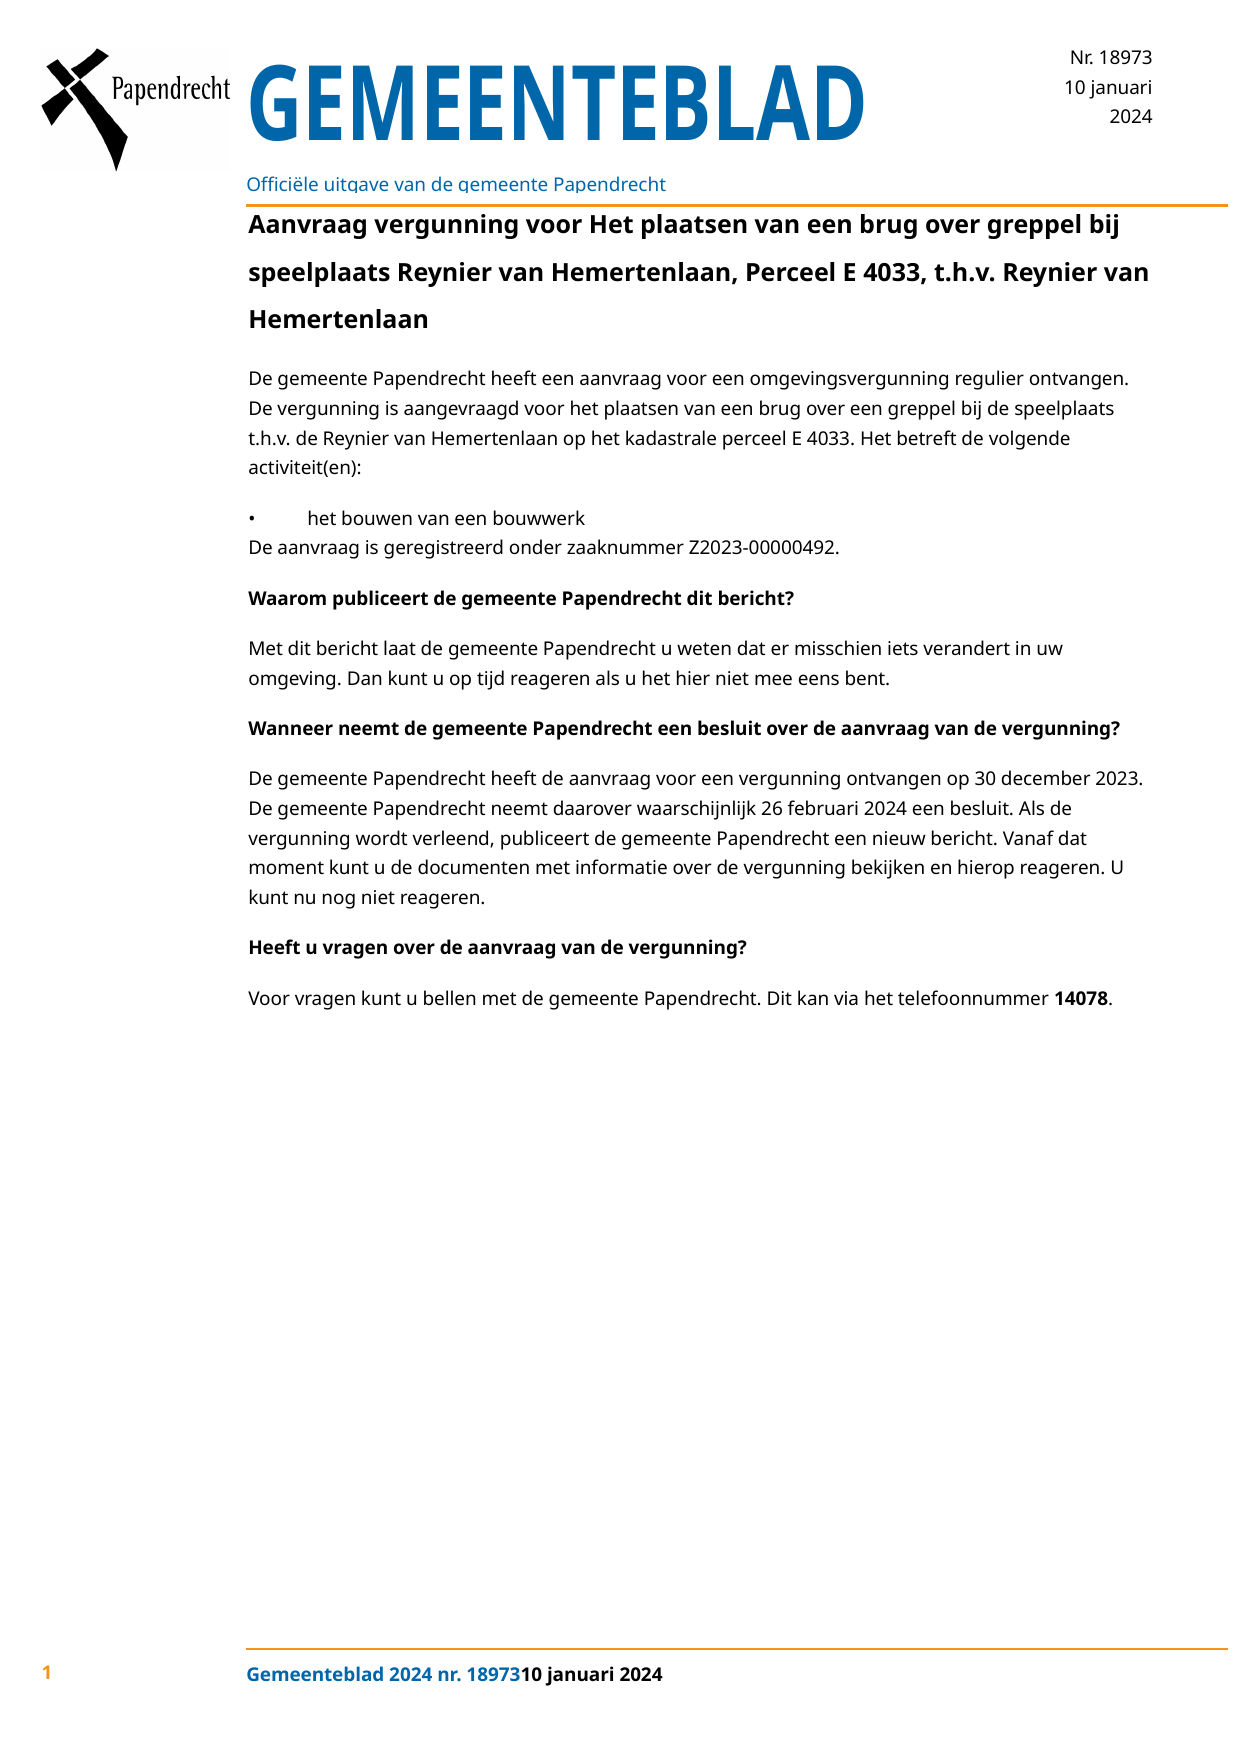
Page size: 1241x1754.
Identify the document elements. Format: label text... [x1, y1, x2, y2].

text De aanvraag is geregistreerd onder zaaknummer Z2023-00000492. [248, 534, 1152, 560]
text Met dit bericht laat de gemeente Papendrecht u weten dat er misschien iets verandert in uw omgeving. Dan kunt u op tijd reageren als u het hier niet mee eens bent. [248, 635, 1152, 690]
text De gemeente Papendrecht heeft een aanvraag voor een omgevingsvergunning regulier ontvangen. De vergunning is aangevraagd voor het plaatsen van een brug over een greppel bij de speelplaats t.h.v. de Reynier van Hemertenlaan op het kadastrale perceel E 4033. Het betreft de volgende activiteit(en): [248, 366, 1152, 480]
list het bouwen van een bouwwerk [248, 505, 1152, 530]
picture [41, 47, 231, 172]
text Voor vragen kunt u bellen met de gemeente Papendrecht. Dit kan via het telefoonnummer 14078. [248, 985, 1152, 1010]
text Aanvraag vergunning voor Het plaatsen van een brug over greppel bij speelplaats Reynier van Hemertenlaan, Perceel E 4033, t.h.v. Reynier van Hemertenlaan [248, 207, 1152, 336]
text De gemeente Papendrecht heeft de aanvraag voor een vergunning ontvangen op 30 december 2023. De gemeente Papendrecht neemt daarover waarschijnlijk 26 februari 2024 een besluit. Als de vergunning wordt verleend, publiceert de gemeente Papendrecht een nieuw bericht. Vanaf dat moment kunt u de documenten met informatie over de vergunning bekijken en hierop reageren. U kunt nu nog niet reageren. [248, 766, 1152, 909]
text Heeft u vragen over de aanvraag van de vergunning? [248, 934, 1152, 960]
text Waarom publiceert de gemeente Papendrecht dit bericht? [248, 585, 1152, 610]
text Wanneer neemt de gemeente Papendrecht een besluit over de aanvraag van de vergunning? [248, 715, 1152, 741]
